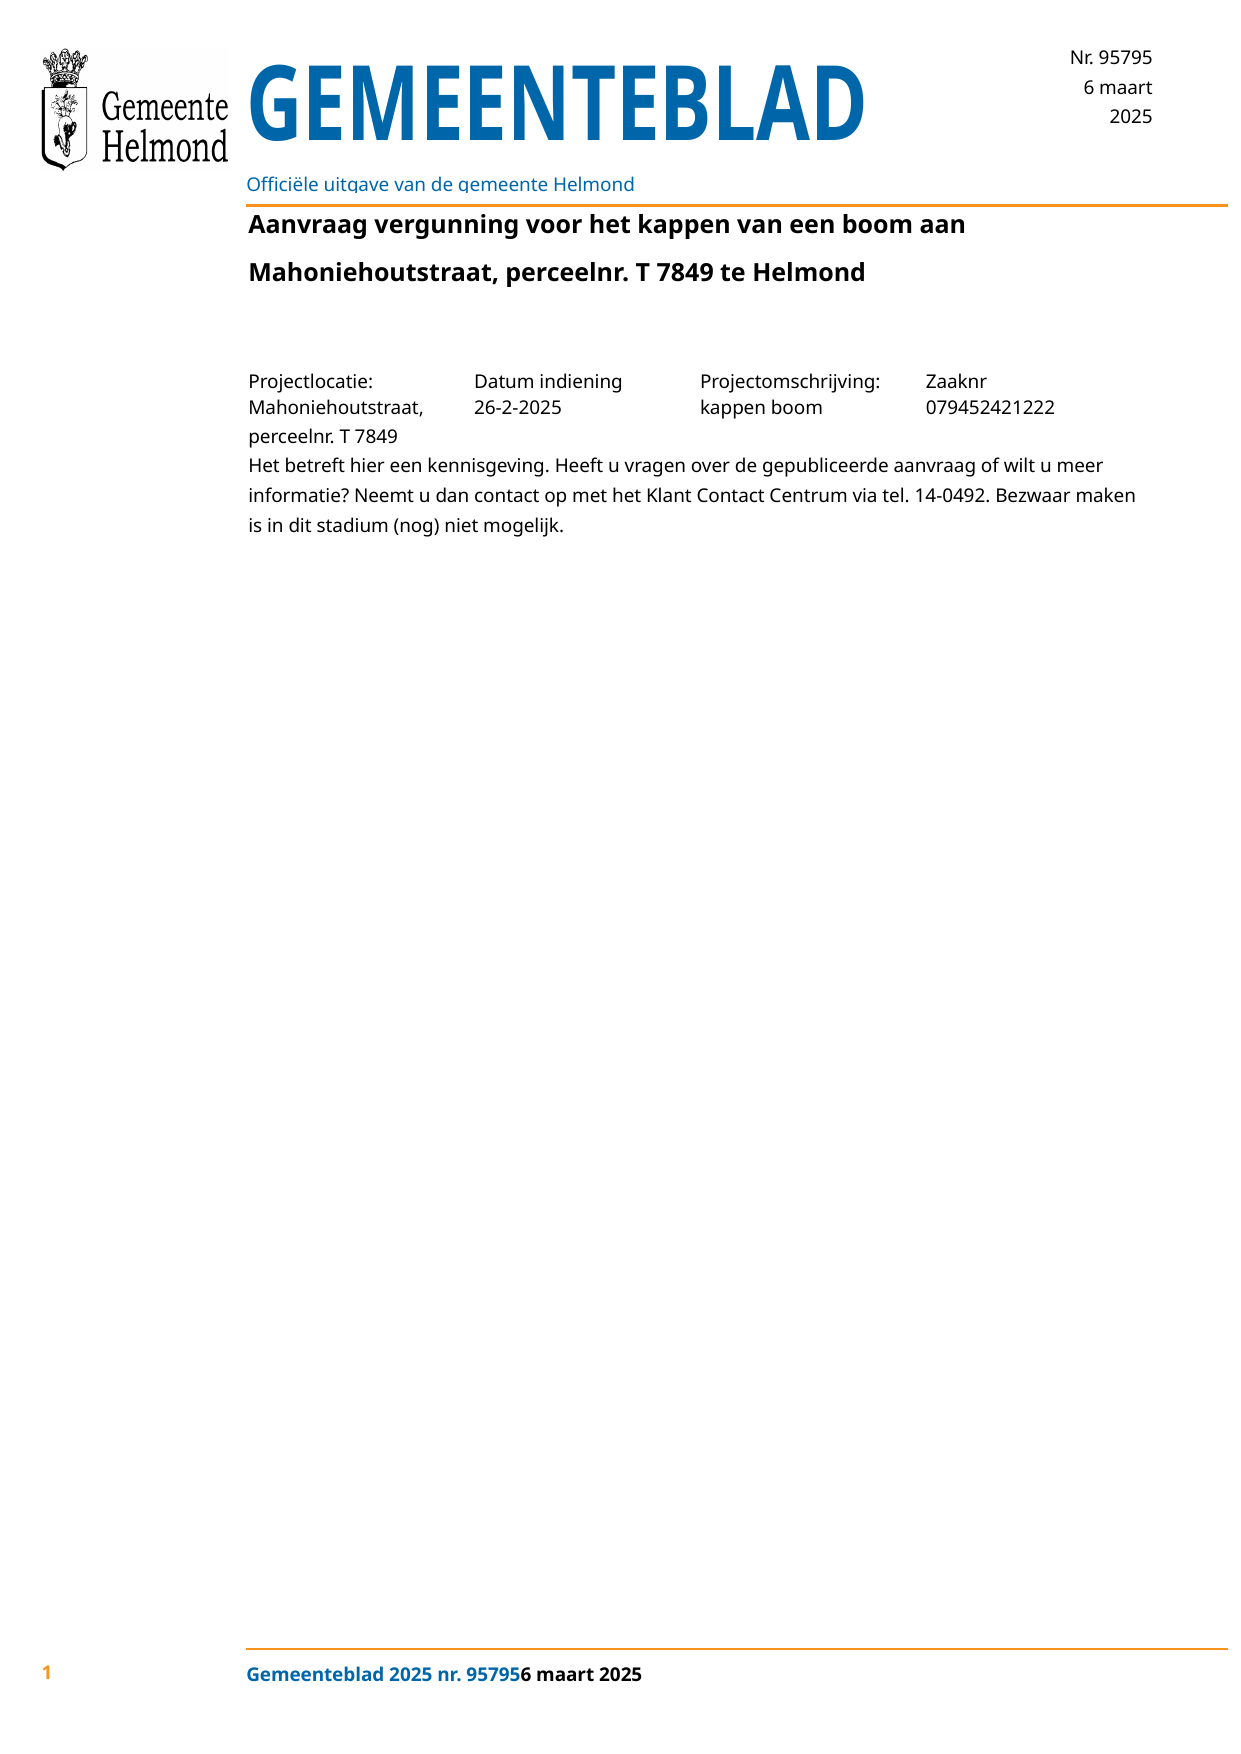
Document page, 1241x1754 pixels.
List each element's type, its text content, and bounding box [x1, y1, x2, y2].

table_header Datum indiening [474, 369, 700, 394]
table_header Projectlocatie: [248, 369, 474, 394]
text Aanvraag vergunning voor het kappen van een boom aan Mahoniehoutstraat, perceelnr. T 7849 te Helmond [248, 207, 1152, 288]
table_header Zaaknr [926, 369, 1152, 394]
text Het betreft hier een kennisgeving. Heeft u vragen over de gepubliceerde aanvraag of wilt u meer informatie? Neemt u dan contact op met het Klant Contact Centrum via tel. 14-0492. Bezwaar maken is in dit stadium (nog) niet mogelijk. [248, 453, 1152, 538]
table_cell Mahoniehoutstraat, perceelnr. T 7849 [248, 394, 474, 449]
picture [41, 47, 231, 172]
table_cell 079452421222 [926, 394, 1152, 449]
table_cell 26-2-2025 [474, 394, 700, 449]
table_header Projectomschrijving: [700, 369, 926, 394]
table_cell kappen boom [700, 394, 926, 449]
